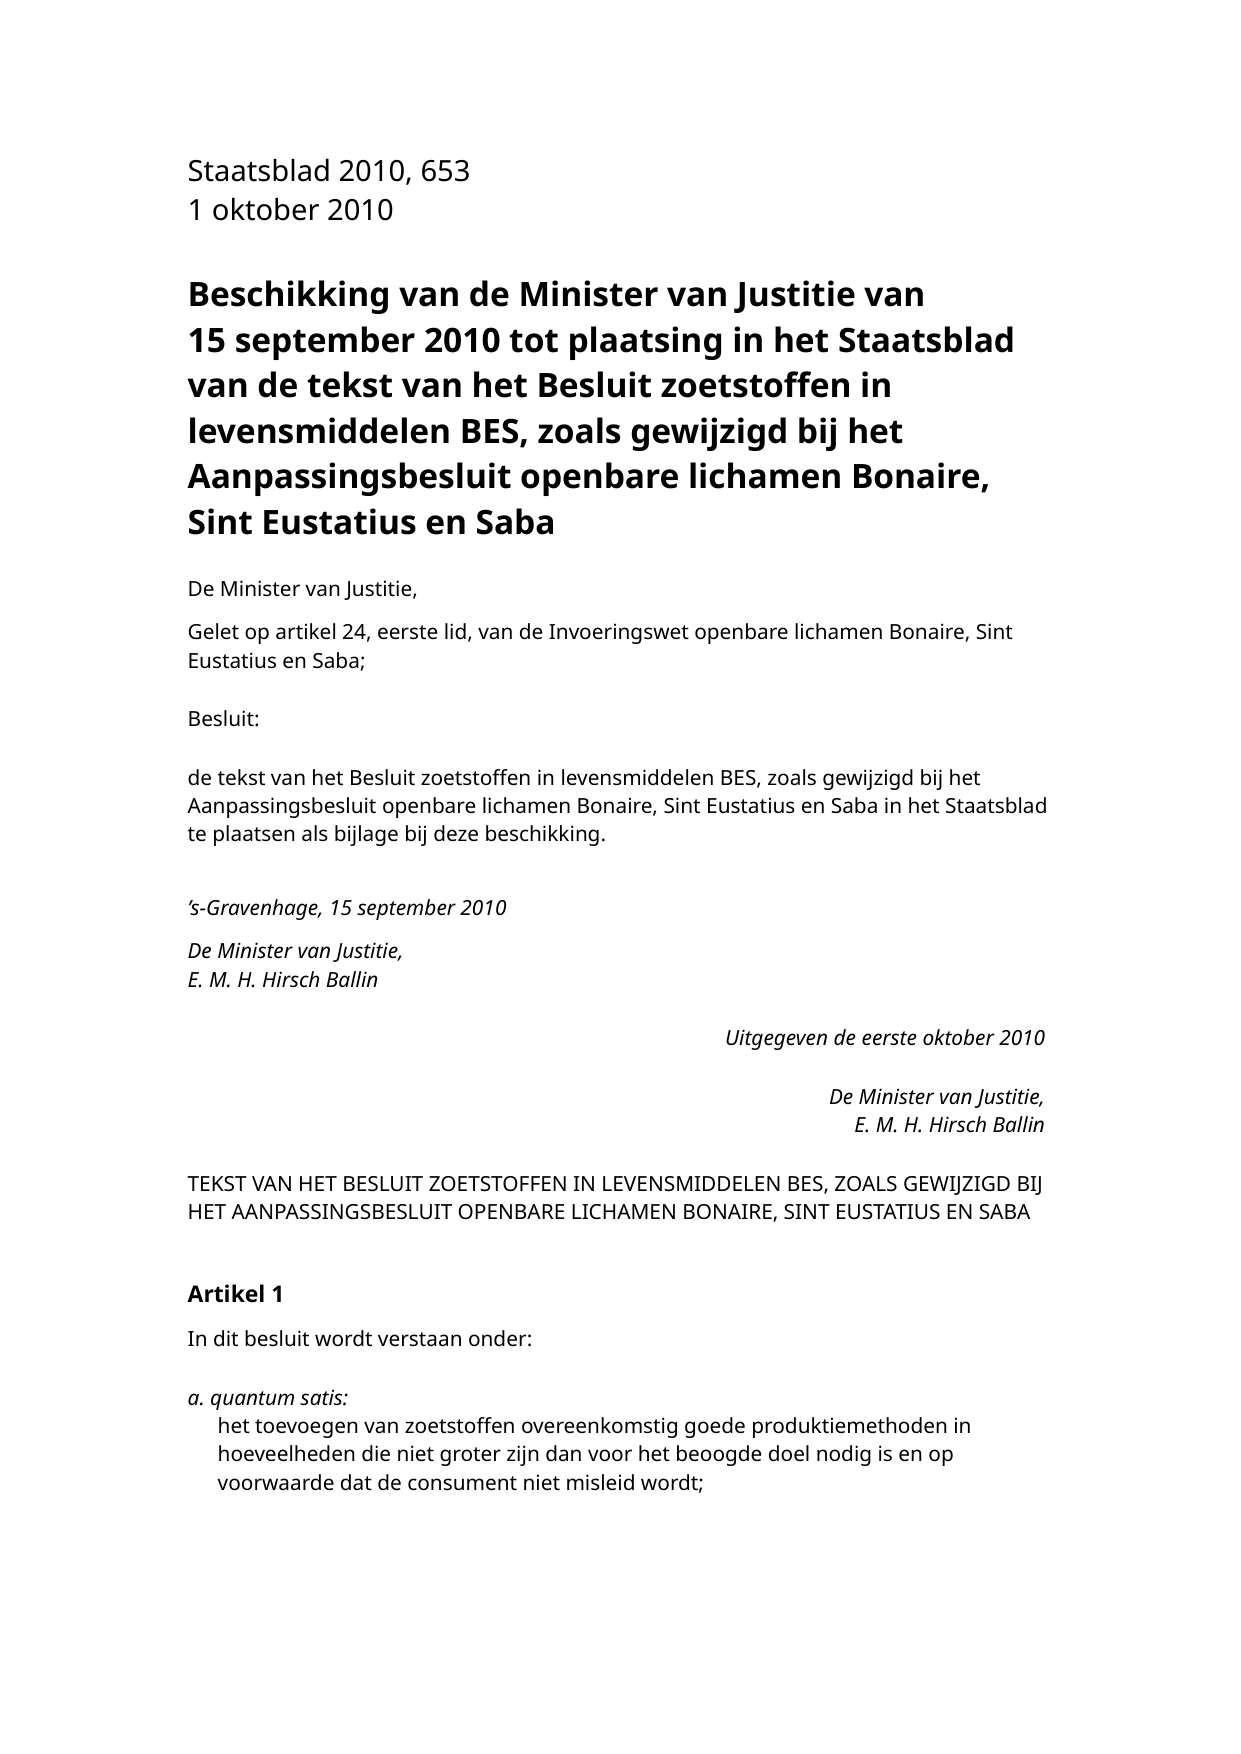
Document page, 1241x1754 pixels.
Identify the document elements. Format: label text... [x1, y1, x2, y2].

text Gelet op artikel 24, eerste lid, van de Invoeringswet openbare lichamen Bonaire, Sint Eustatius en Saba; [187, 617, 1053, 674]
text 1 oktober 2010 [187, 190, 1053, 229]
text De Minister van Justitie, [187, 1082, 1053, 1110]
text ’s-Gravenhage, 15 september 2010 [187, 893, 1053, 921]
text het toevoegen van zoetstoffen overeenkomstig goede produktiemethoden in hoeveelheden die niet groter zijn dan voor het beoogde doel nodig is en op voorwaarde dat de consument niet misleid wordt; [217, 1411, 1053, 1496]
text De Minister van Justitie, [187, 574, 1053, 602]
text Staatsblad 2010, 653 [187, 150, 1053, 190]
text In dit besluit wordt verstaan onder: [187, 1324, 1053, 1353]
subtitle TEKST VAN HET BESLUIT ZOETSTOFFEN IN LEVENSMIDDELEN BES, ZOALS GEWIJZIGD BIJ HET AANPASSINGSBESLUIT OPENBARE LICHAMEN BONAIRE, SINT EUSTATIUS EN SABA [187, 1169, 1053, 1226]
text Uitgegeven de eerste oktober 2010 [187, 1023, 1053, 1052]
text E. M. H. Hirsch Ballin [187, 965, 1053, 993]
subtitle Beschikking van de Minister van Justitie van 15 september 2010 tot plaatsing in het Staatsblad van de tekst van het Besluit zoetstoffen in levensmiddelen BES, zoals gewijzigd bij het Aanpassingsbesluit openbare lichamen Bonaire, Sint Eustatius en Saba [187, 271, 1053, 544]
subtitle Artikel 1 [187, 1278, 1053, 1309]
text de tekst van het Besluit zoetstoffen in levensmiddelen BES, zoals gewijzigd bij het Aanpassingsbesluit openbare lichamen Bonaire, Sint Eustatius en Saba in het Staatsblad te plaatsen als bijlage bij deze beschikking. [187, 763, 1053, 848]
text E. M. H. Hirsch Ballin [187, 1110, 1053, 1139]
text De Minister van Justitie, [187, 936, 1053, 965]
text a. quantum satis: [187, 1383, 1053, 1411]
text Besluit: [187, 704, 1053, 733]
